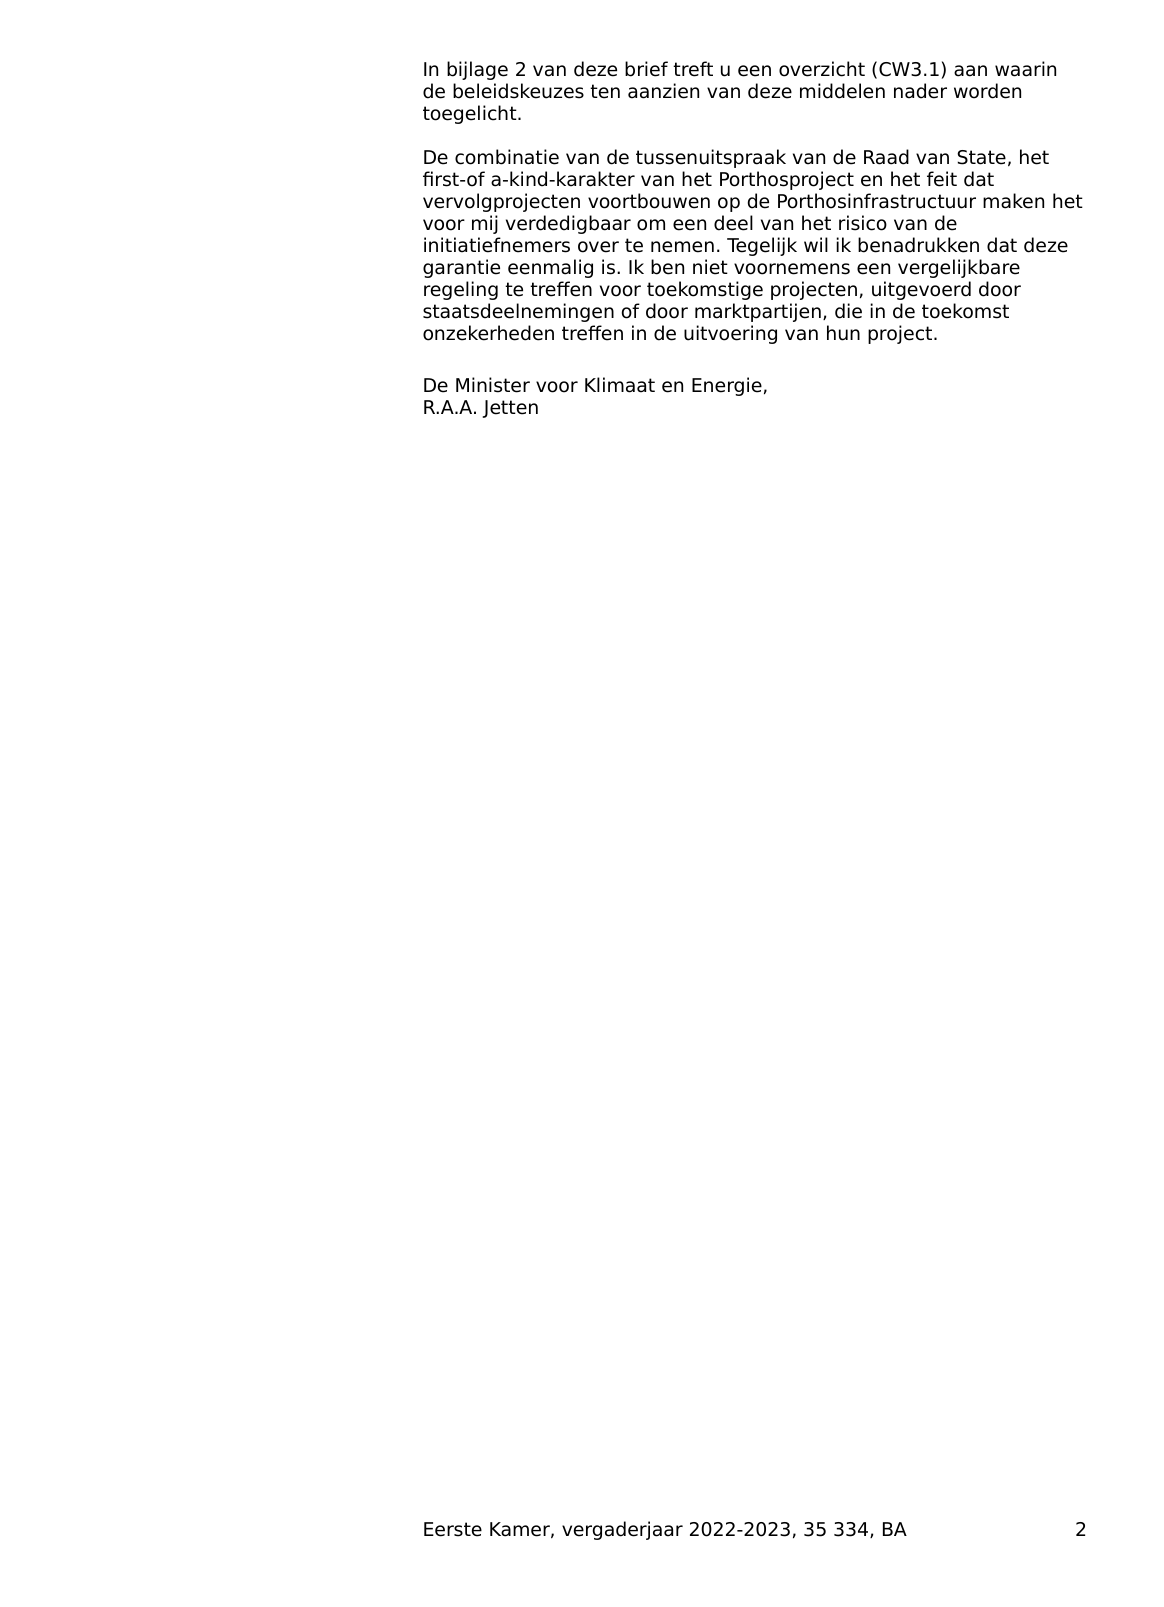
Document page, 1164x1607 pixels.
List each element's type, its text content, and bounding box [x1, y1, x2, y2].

text De Minister voor Klimaat en Energie, R.A.A. Jetten [422, 375, 1087, 419]
text De combinatie van de tussenuitspraak van de Raad van State, het first-of a-kind-karakter van het Porthosproject en het feit dat vervolgprojecten voortbouwen op de Porthosinfrastructuur maken het voor mij verdedigbaar om een deel van het risico van de initiatiefnemers over te nemen. Tegelijk wil ik benadrukken dat deze garantie eenmalig is. Ik ben niet voornemens een vergelijkbare regeling te treffen voor toekomstige projecten, uitgevoerd door staatsdeelnemingen of door marktpartijen, die in de toekomst onzekerheden treffen in de uitvoering van hun project. [422, 147, 1087, 345]
text In bijlage 2 van deze brief treft u een overzicht (CW3.1) aan waarin de beleidskeuzes ten aanzien van deze middelen nader worden toegelicht. [422, 59, 1087, 125]
